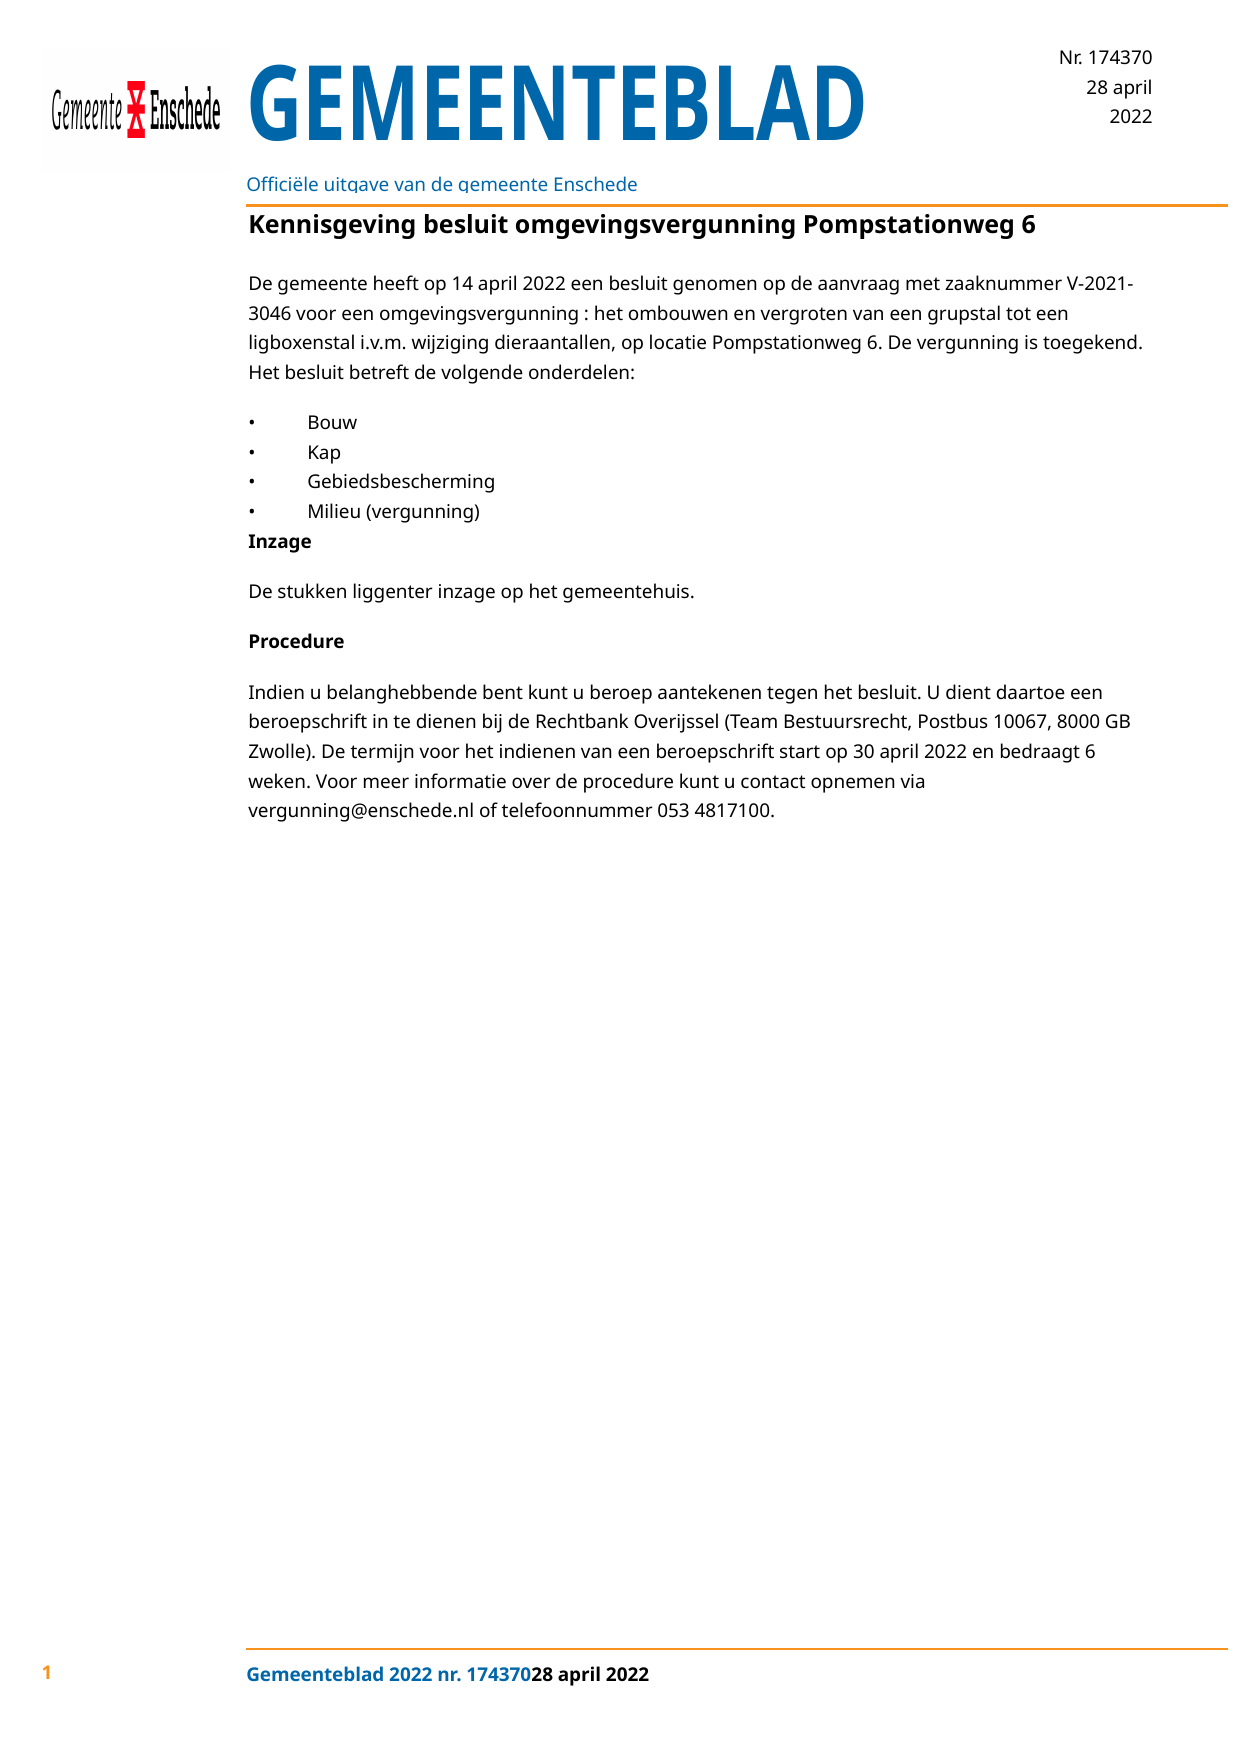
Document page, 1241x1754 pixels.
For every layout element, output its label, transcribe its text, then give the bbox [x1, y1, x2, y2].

list Kap [248, 439, 1152, 465]
picture [41, 47, 231, 172]
text De stukken liggenter inzage op het gemeentehuis. [248, 578, 1152, 604]
list Bouw [248, 409, 1152, 435]
list Gebiedsbescherming [248, 469, 1152, 494]
text Indien u belanghebbende bent kunt u beroep aantekenen tegen het besluit. U dient daartoe een beroepschrift in te dienen bij de Rechtbank Overijssel (Team Bestuursrecht, Postbus 10067, 8000 GB Zwolle). De termijn voor het indienen van een beroepschrift start op 30 april 2022 en bedraagt 6 weken. Voor meer informatie over de procedure kunt u contact opnemen via vergunning@enschede.nl of telefoonnummer 053 4817100. [248, 679, 1152, 823]
text Kennisgeving besluit omgevingsvergunning Pompstationweg 6 [248, 207, 1152, 241]
text De gemeente heeft op 14 april 2022 een besluit genomen op de aanvraag met zaaknummer V-2021-3046 voor een omgevingsvergunning : het ombouwen en vergroten van een grupstal tot een ligboxenstal i.v.m. wijziging dieraantallen, op locatie Pompstationweg 6. De vergunning is toegekend. Het besluit betreft de volgende onderdelen: [248, 270, 1152, 385]
text Inzage [248, 528, 1152, 553]
list Milieu (vergunning) [248, 498, 1152, 524]
text Procedure [248, 629, 1152, 654]
